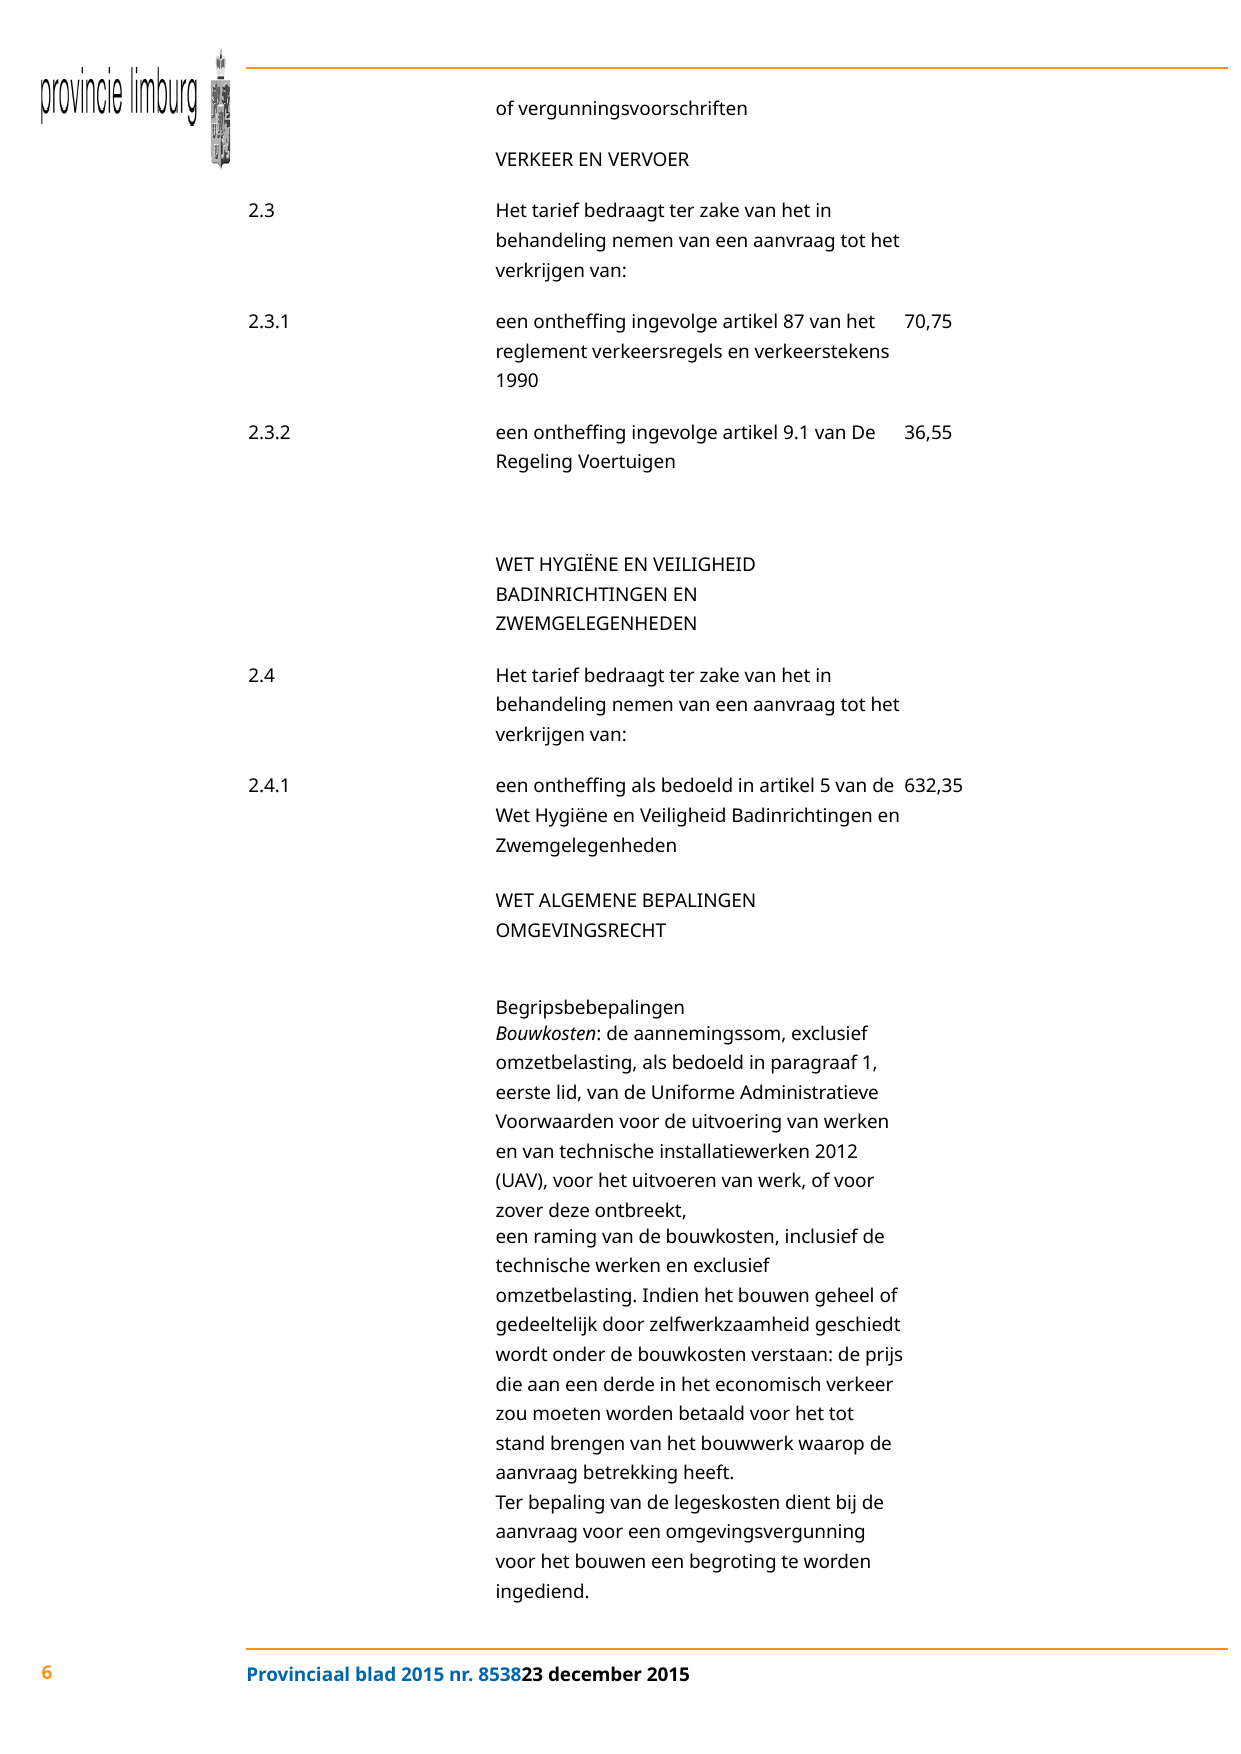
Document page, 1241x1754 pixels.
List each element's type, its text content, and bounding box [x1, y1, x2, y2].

table_cell [248, 994, 372, 1020]
table_cell [495, 474, 904, 500]
table_cell [372, 526, 495, 551]
table_cell [904, 994, 1028, 1020]
table_cell [372, 198, 495, 283]
table_cell [904, 121, 1028, 146]
table_cell [495, 636, 904, 662]
table_cell [904, 858, 1028, 942]
table_cell [372, 419, 495, 474]
table_cell 2.3 [248, 198, 372, 283]
table_cell een ontheffing ingevolge artikel 9.1 van De Regeling Voertuigen [495, 419, 904, 474]
table_cell [372, 773, 495, 858]
table_cell [372, 747, 495, 773]
table_cell [372, 393, 495, 419]
table_cell [495, 500, 904, 526]
table_cell [372, 858, 495, 942]
table_cell [904, 95, 1028, 121]
table_cell [372, 551, 495, 636]
table_cell [372, 172, 495, 198]
table_cell Het tarief bedraagt ter zake van het in behandeling nemen van een aanvraag tot het verkrijgen van: [495, 662, 904, 747]
table_cell [248, 172, 372, 198]
table_cell [248, 1020, 372, 1223]
table_cell [904, 393, 1028, 419]
table_cell [372, 636, 495, 662]
table_cell [372, 1223, 495, 1604]
table_cell een raming van de bouwkosten, inclusief de technische werken en exclusief omzetbelasting. Indien het bouwen geheel of gedeeltelijk door zelfwerkzaamheid geschiedt wordt onder de bouwkosten verstaan: de prijs die aan een derde in het economisch verkeer zou moeten worden betaald voor het tot stand brengen van het bouwwerk waarop de aanvraag betrekking heeft. Ter bepaling van de legeskosten dient bij de aanvraag voor een omgevingsvergunning voor het bouwen een begroting te worden ingediend. [495, 1223, 904, 1604]
table_cell [372, 146, 495, 172]
table_cell [248, 943, 372, 968]
table_cell [904, 198, 1028, 283]
table_cell [904, 172, 1028, 198]
table_cell [248, 121, 372, 146]
table_cell WET HYGIËNE EN VEILIGHEID BADINRICHTINGEN EN ZWEMGELEGENHEDEN [495, 551, 904, 636]
table_cell [248, 146, 372, 172]
table_cell [248, 526, 372, 551]
table_cell [904, 474, 1028, 500]
table_cell [904, 526, 1028, 551]
table_cell 2.4.1 [248, 773, 372, 858]
table_cell [248, 474, 372, 500]
table_cell Begripsbebepalingen [495, 994, 904, 1020]
table_cell [248, 95, 372, 121]
table_cell [372, 500, 495, 526]
table_cell [495, 526, 904, 551]
table_cell of vergunningsvoorschriften [495, 95, 904, 121]
table_cell [372, 943, 495, 968]
table_cell [904, 1223, 1028, 1604]
table_cell [248, 500, 372, 526]
table_cell [904, 500, 1028, 526]
table_cell 632,35 [904, 773, 1028, 858]
table_cell [904, 1020, 1028, 1223]
table_cell [372, 95, 495, 121]
table_cell een ontheffing ingevolge artikel 87 van het reglement verkeersregels en verkeerstekens 1990 [495, 308, 904, 393]
table_cell [495, 172, 904, 198]
table_cell 2.3.1 [248, 308, 372, 393]
table_cell [495, 968, 904, 994]
table_cell [248, 393, 372, 419]
table_cell [372, 121, 495, 146]
table_cell [904, 968, 1028, 994]
table_cell [495, 393, 904, 419]
table_cell [372, 1020, 495, 1223]
picture [41, 47, 231, 172]
table_cell [495, 121, 904, 146]
table_cell [248, 551, 372, 636]
table_cell [372, 474, 495, 500]
table_cell Het tarief bedraagt ter zake van het in behandeling nemen van een aanvraag tot het verkrijgen van: [495, 198, 904, 283]
table_cell [495, 747, 904, 773]
table_cell [904, 747, 1028, 773]
table_cell 2.4 [248, 662, 372, 747]
table_cell [248, 858, 372, 942]
table_cell VERKEER EN VERVOER [495, 146, 904, 172]
table_cell [372, 283, 495, 308]
table_cell [904, 283, 1028, 308]
table_cell [248, 747, 372, 773]
table_cell [248, 636, 372, 662]
table_cell [904, 146, 1028, 172]
table_cell [372, 662, 495, 747]
table_cell WET ALGEMENE BEPALINGEN OMGEVINGSRECHT [495, 858, 904, 942]
table_cell [372, 308, 495, 393]
table_cell Bouwkosten: de aannemingssom, exclusief omzetbelasting, als bedoeld in paragraaf 1, eerste lid, van de Uniforme Administratieve Voorwaarden voor de uitvoering van werken en van technische installatiewerken 2012 (UAV), voor het uitvoeren van werk, of voor zover deze ontbreekt, [495, 1020, 904, 1223]
table_cell een ontheffing als bedoeld in artikel 5 van de Wet Hygiëne en Veiligheid Badinrichtingen en Zwemgelegenheden [495, 773, 904, 858]
table_cell [248, 1223, 372, 1604]
table_cell [904, 551, 1028, 636]
table_cell [248, 968, 372, 994]
table_cell [904, 943, 1028, 968]
table_cell [495, 943, 904, 968]
table_cell [248, 283, 372, 308]
table_cell [904, 636, 1028, 662]
table_cell [372, 994, 495, 1020]
table_cell 36,55 [904, 419, 1028, 474]
table_cell 70,75 [904, 308, 1028, 393]
table_cell [372, 968, 495, 994]
table_cell [904, 662, 1028, 747]
table_cell 2.3.2 [248, 419, 372, 474]
table_cell [495, 283, 904, 308]
